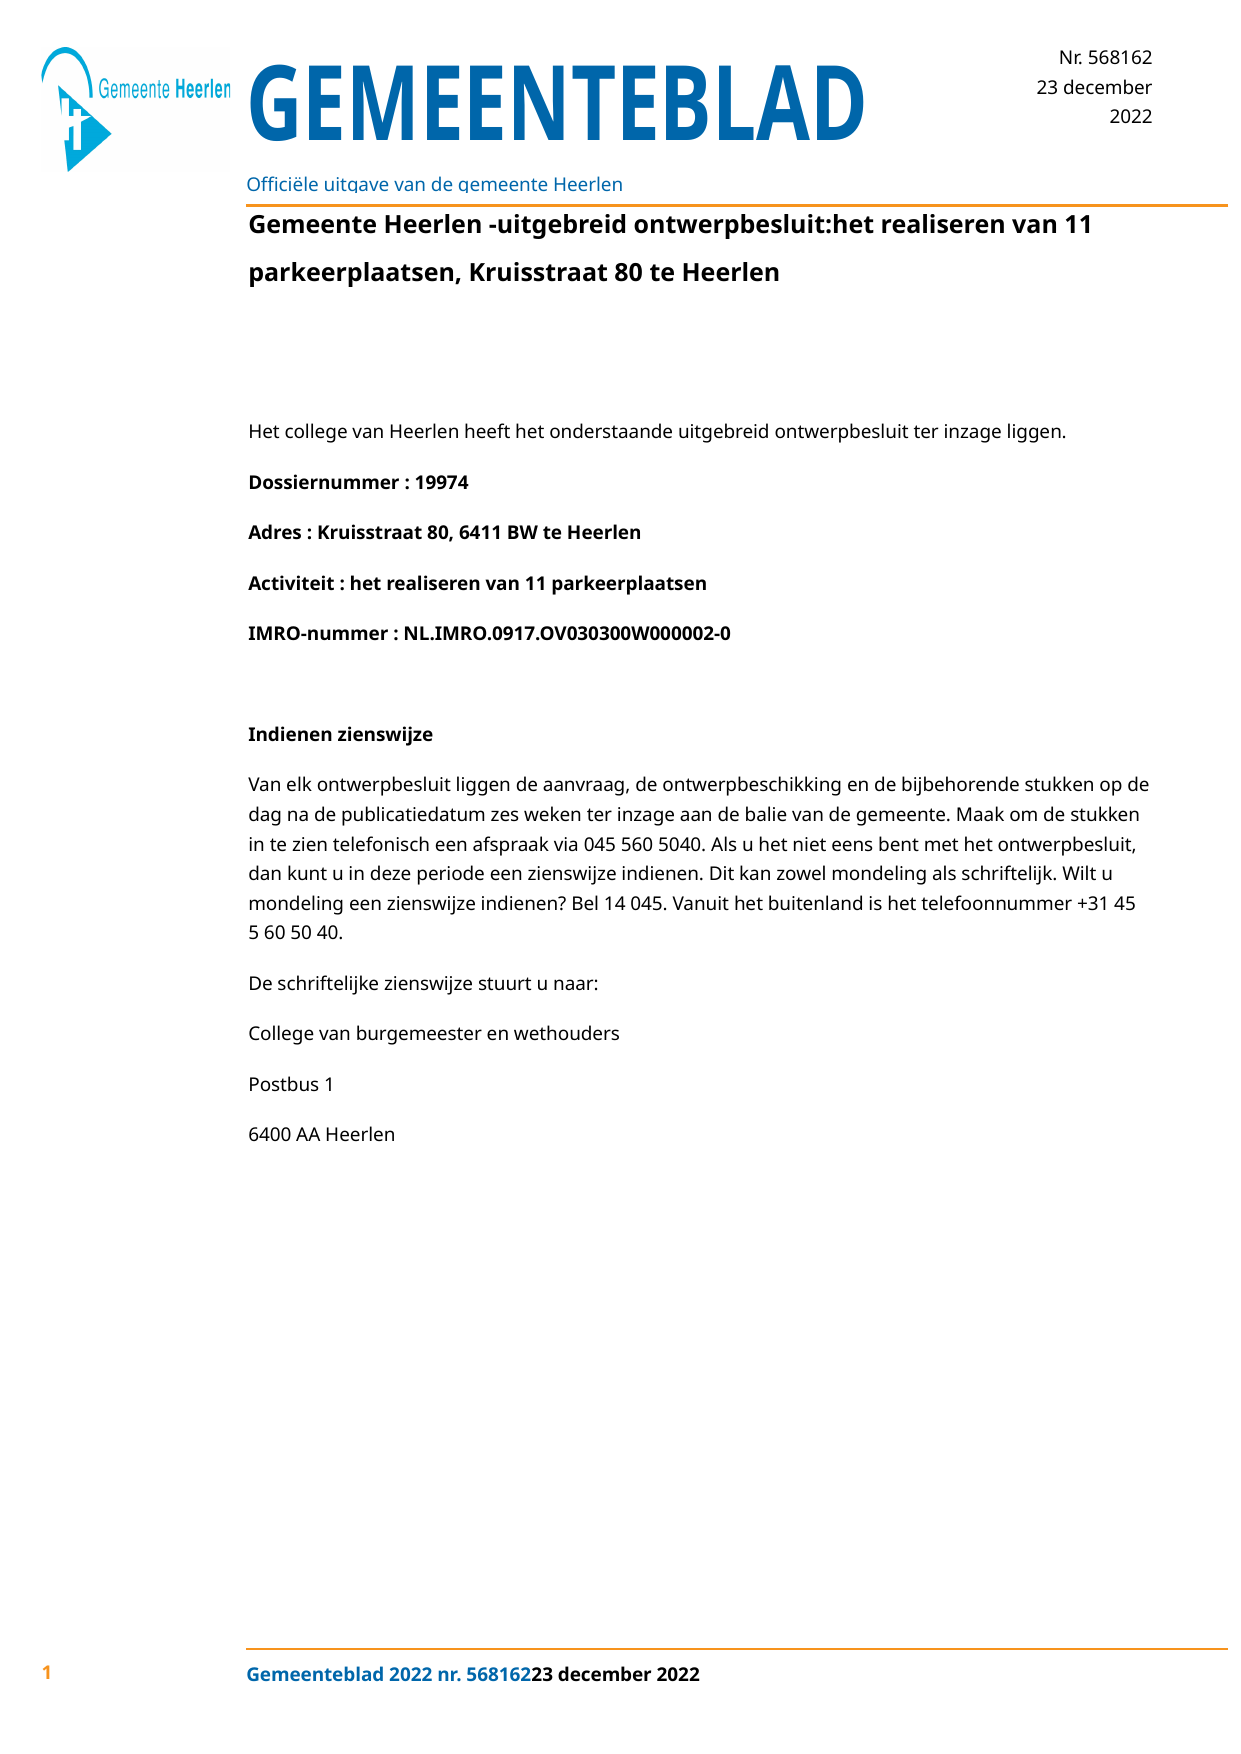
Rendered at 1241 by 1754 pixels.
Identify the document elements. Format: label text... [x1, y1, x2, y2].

text College van burgemeester en wethouders [248, 1020, 1152, 1046]
text 6400 AA Heerlen [248, 1121, 1152, 1147]
text Activiteit : het realiseren van 11 parkeerplaatsen [248, 570, 1152, 596]
text Postbus 1 [248, 1071, 1152, 1097]
text Van elk ontwerpbesluit liggen de aanvraag, de ontwerpbeschikking en de bijbehorende stukken op de dag na de publicatiedatum zes weken ter inzage aan de balie van de gemeente. Maak om de stukken in te zien telefonisch een afspraak via 045 560 5040. Als u het niet eens bent met het ontwerpbesluit, dan kunt u in deze periode een zienswijze indienen. Dit kan zowel mondeling als schriftelijk. Wilt u mondeling een zienswijze indienen? Bel 14 045. Vanuit het buitenland is het telefoonnummer +31 45 5 60 50 40. [248, 772, 1152, 945]
text Gemeente Heerlen -uitgebreid ontwerpbesluit:het realiseren van 11 parkeerplaatsen, Kruisstraat 80 te Heerlen [248, 207, 1152, 288]
text IMRO-nummer : NL.IMRO.0917.OV030300W000002-0 [248, 620, 1152, 646]
text Het college van Heerlen heeft het onderstaande uitgebreid ontwerpbesluit ter inzage liggen. [248, 419, 1152, 444]
text Dossiernummer : 19974 [248, 469, 1152, 495]
text De schriftelijke zienswijze stuurt u naar: [248, 970, 1152, 996]
picture [41, 47, 231, 172]
picture [41, 47, 59, 70]
text Adres : Kruisstraat 80, 6411 BW te Heerlen [248, 519, 1152, 545]
text Indienen zienswijze [248, 721, 1152, 747]
